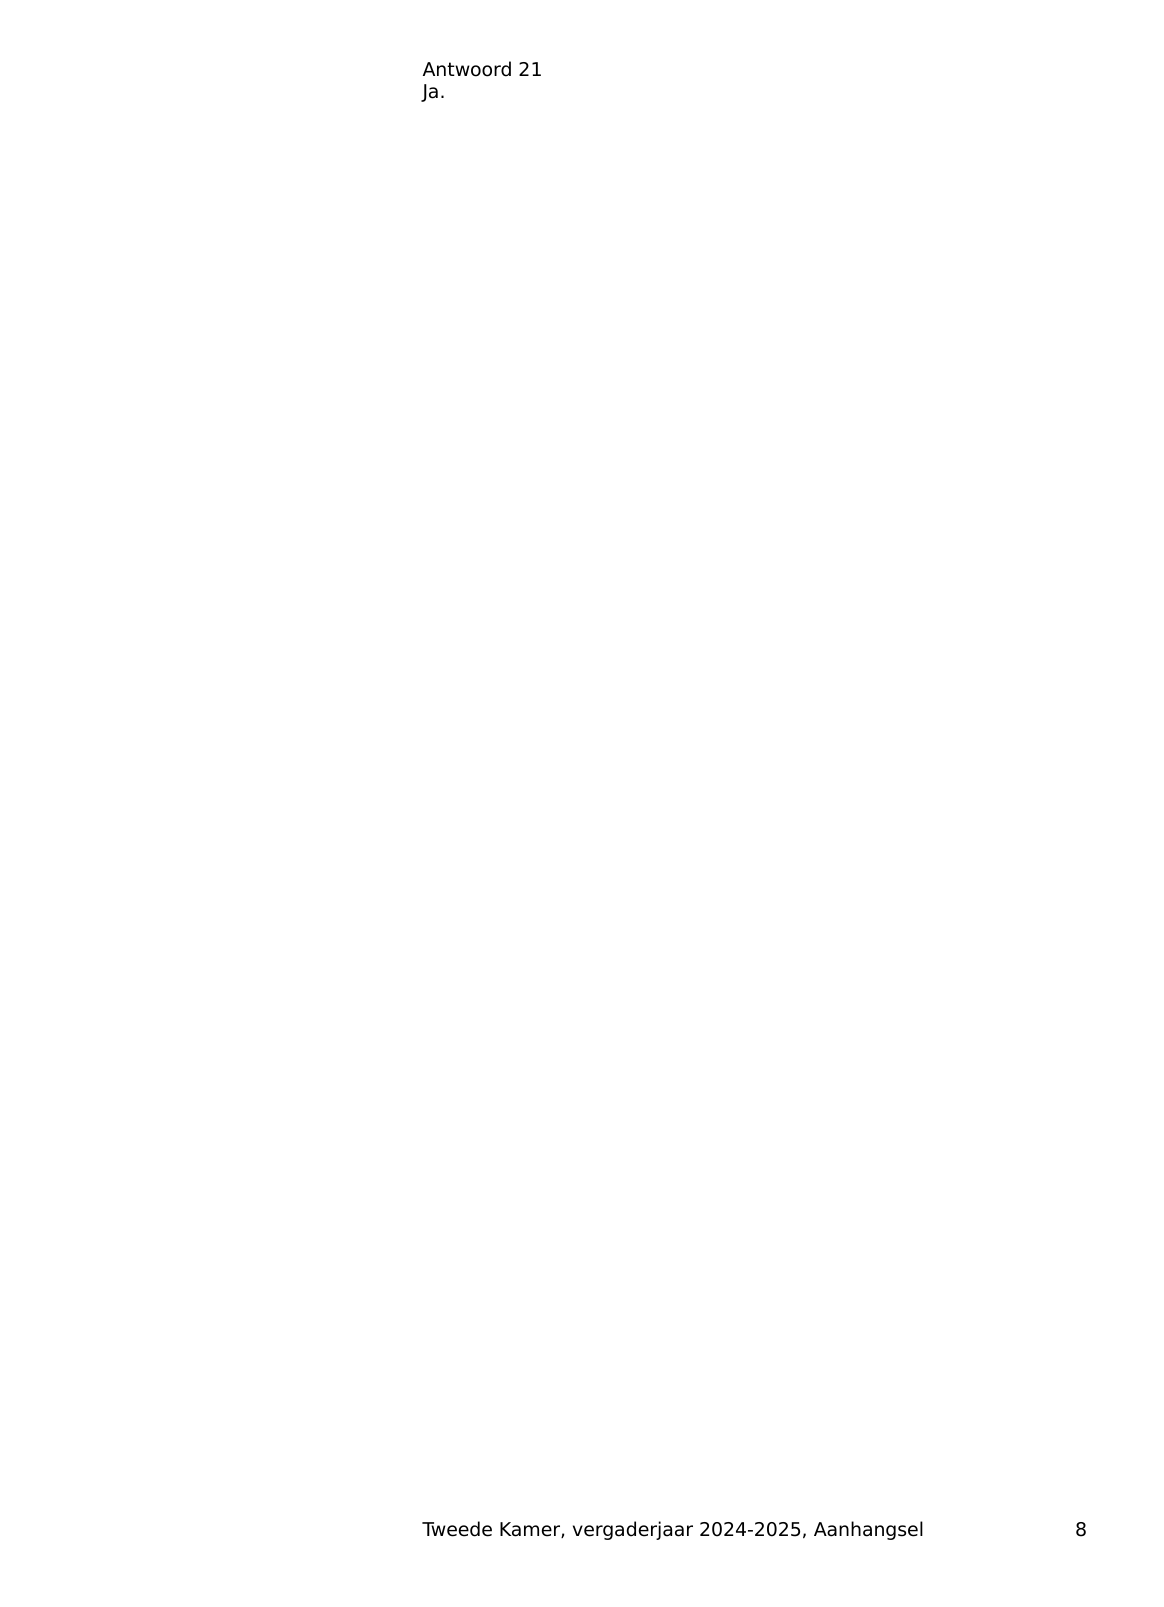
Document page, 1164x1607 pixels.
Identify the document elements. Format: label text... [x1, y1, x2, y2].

text Ja. [422, 81, 1087, 103]
text Antwoord 21 [422, 59, 1087, 81]
